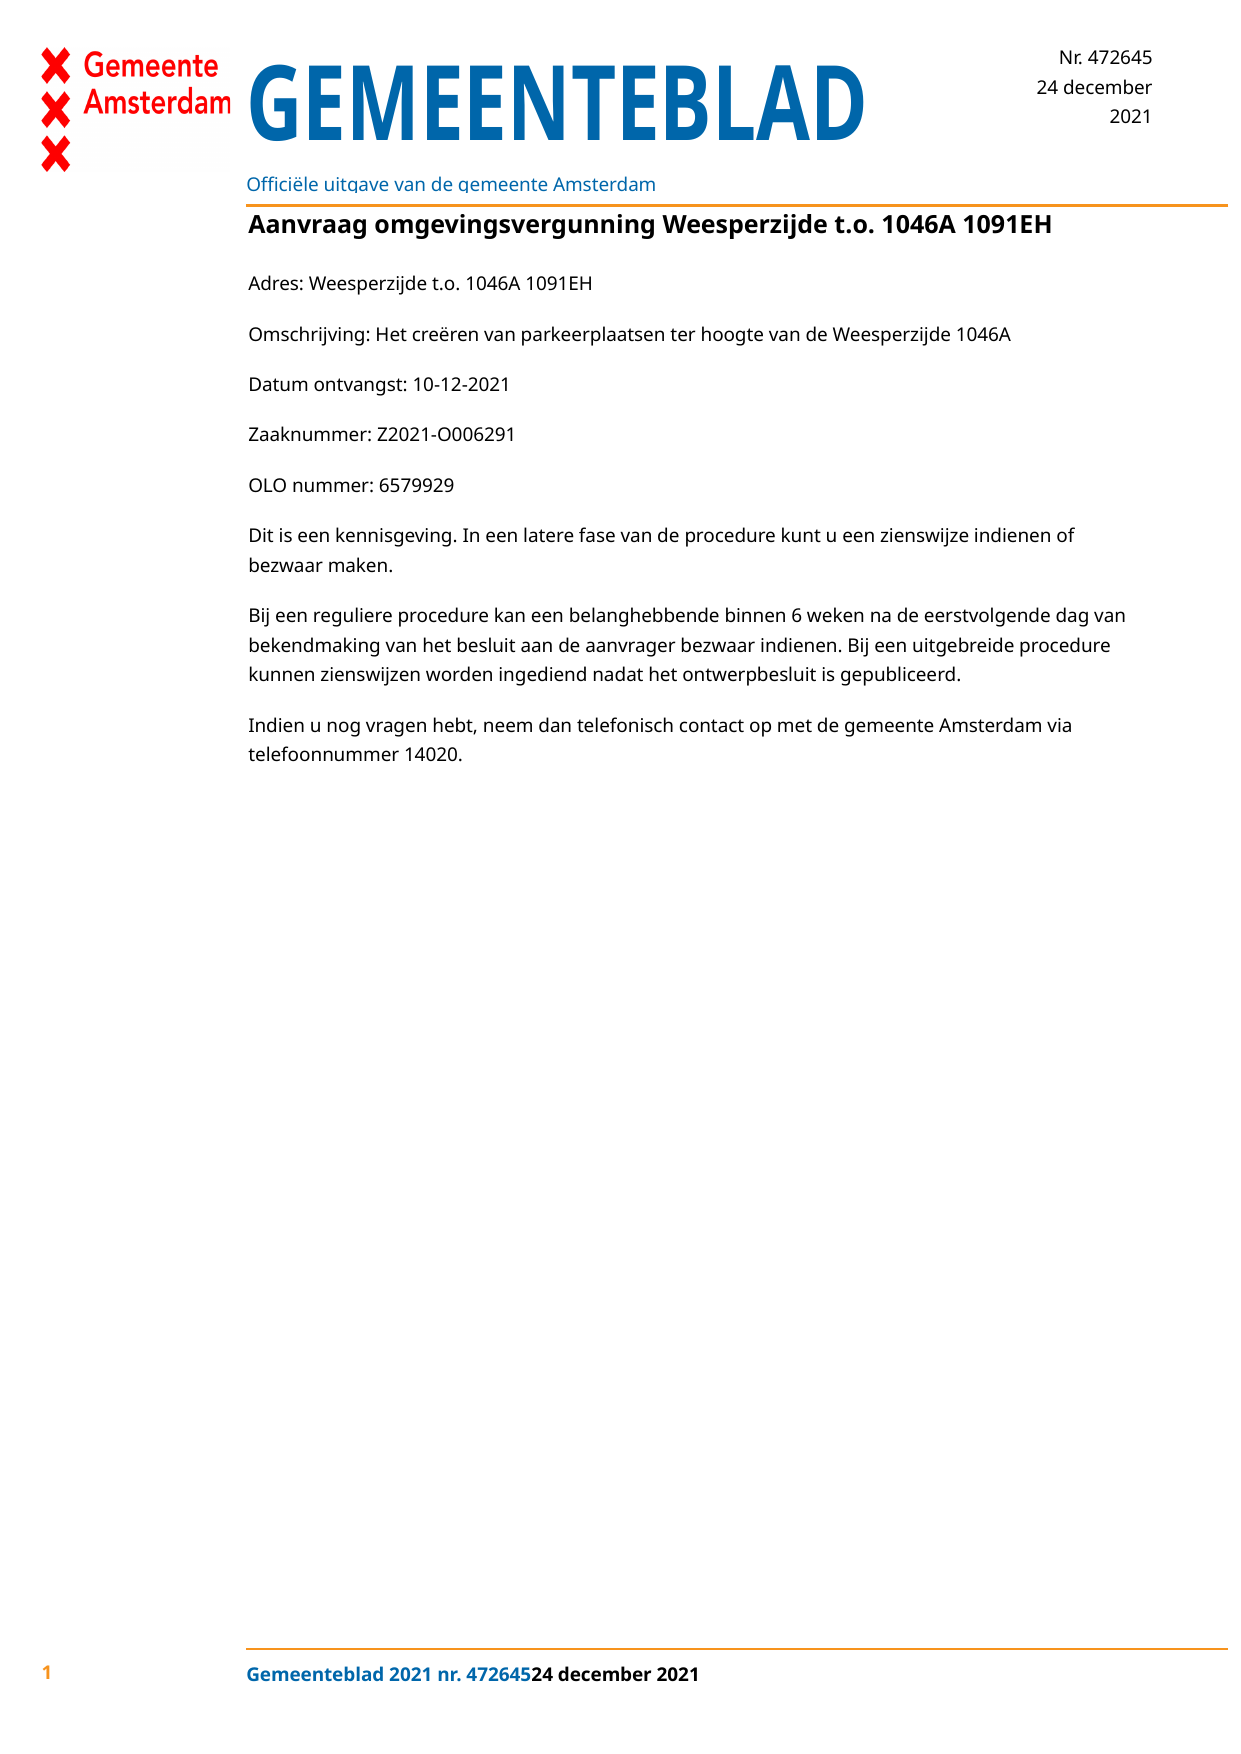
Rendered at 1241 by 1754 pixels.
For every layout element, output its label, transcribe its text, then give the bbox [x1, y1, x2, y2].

text OLO nummer: 6579929 [248, 472, 1152, 498]
text Adres: Weesperzijde t.o. 1046A 1091EH [248, 270, 1152, 296]
text Bij een reguliere procedure kan een belanghebbende binnen 6 weken na de eerstvolgende dag van bekendmaking van het besluit aan de aanvrager bezwaar indienen. Bij een uitgebreide procedure kunnen zienswijzen worden ingediend nadat het ontwerpbesluit is gepubliceerd. [248, 602, 1152, 687]
text Zaaknummer: Z2021-O006291 [248, 422, 1152, 447]
text Indien u nog vragen hebt, neem dan telefonisch contact op met de gemeente Amsterdam via telefoonnummer 14020. [248, 712, 1152, 767]
text Omschrijving: Het creëren van parkeerplaatsen ter hoogte van de Weesperzijde 1046A [248, 321, 1152, 346]
text Dit is een kennisgeving. In een latere fase van de procedure kunt u een zienswijze indienen of bezwaar maken. [248, 522, 1152, 578]
text Datum ontvangst: 10-12-2021 [248, 371, 1152, 397]
picture [41, 47, 231, 172]
text Aanvraag omgevingsvergunning Weesperzijde t.o. 1046A 1091EH [248, 207, 1152, 241]
